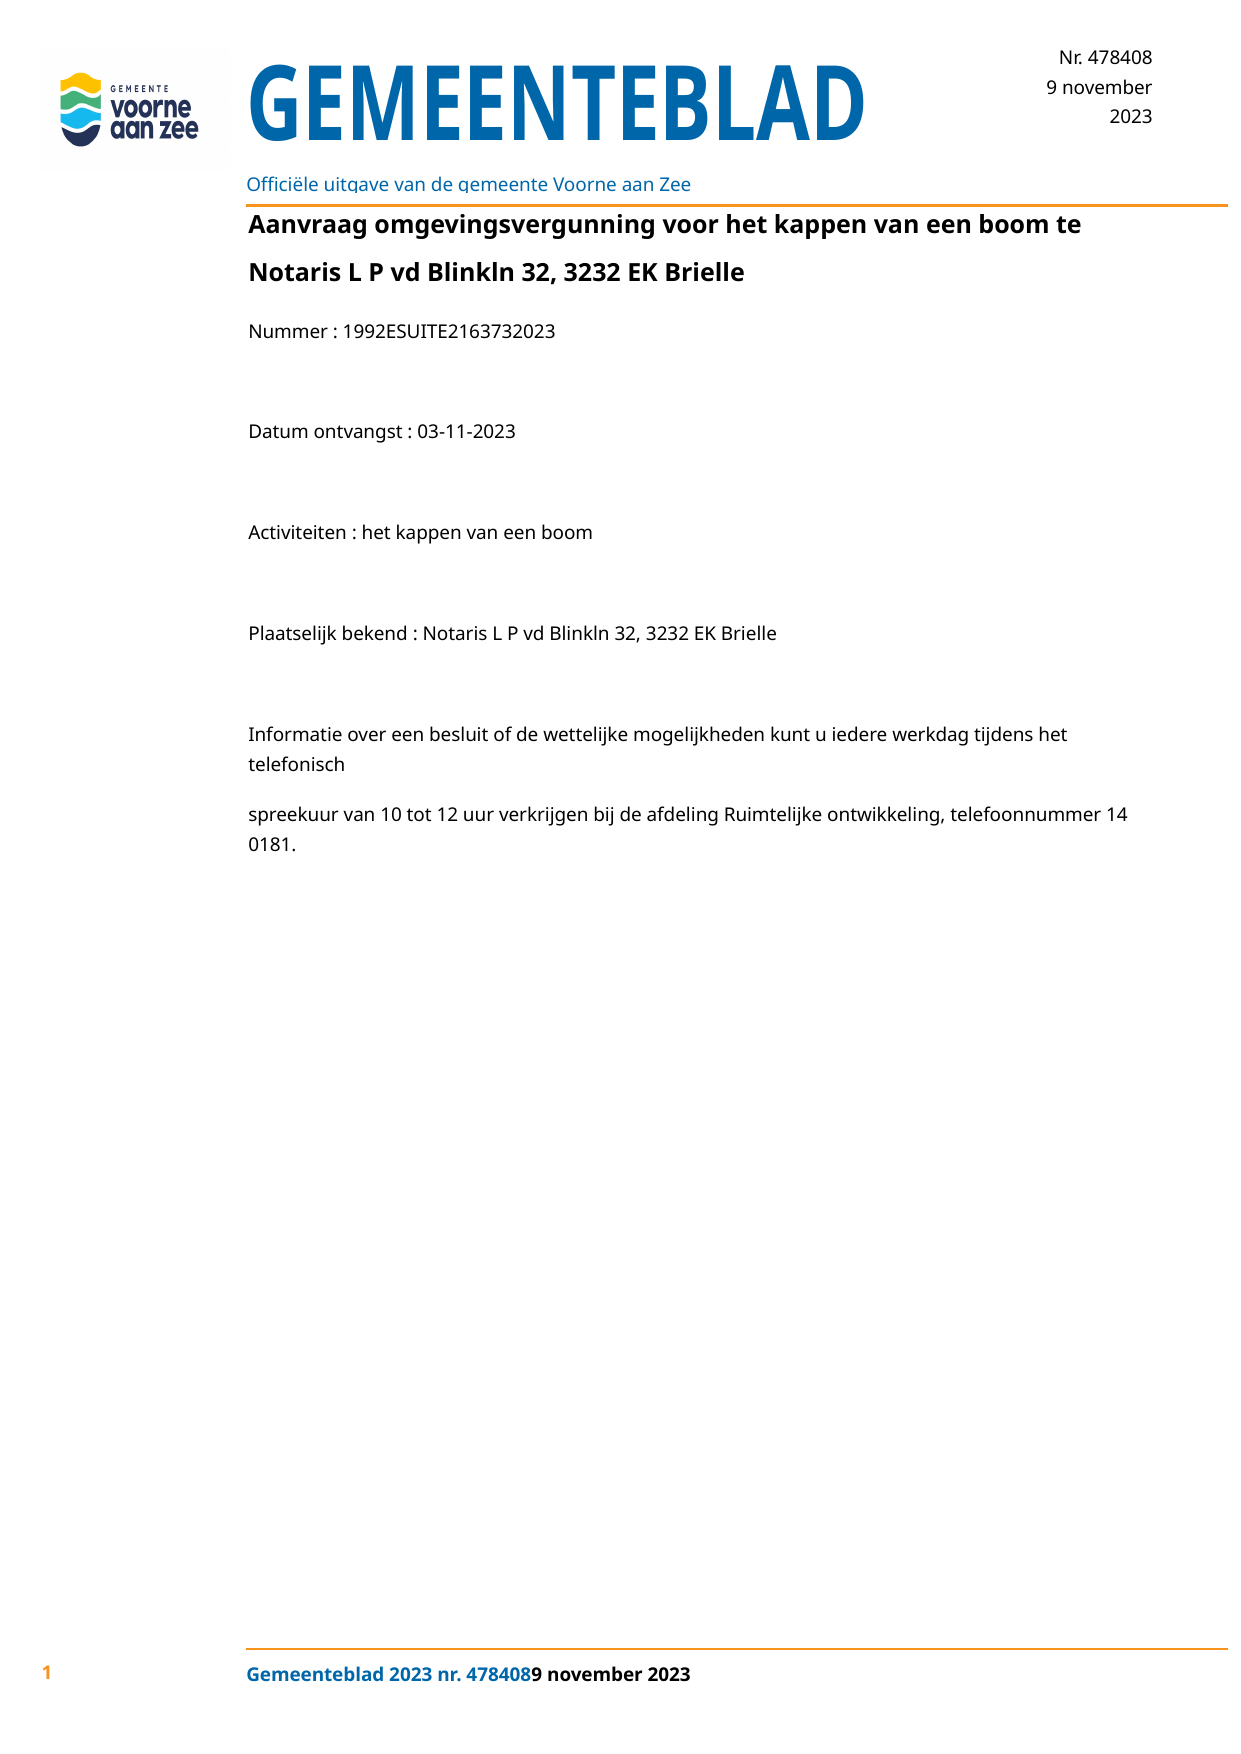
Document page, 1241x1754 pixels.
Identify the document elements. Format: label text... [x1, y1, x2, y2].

text spreekuur van 10 tot 12 uur verkrijgen bij de afdeling Ruimtelijke ontwikkeling, telefoonnummer 14 0181. [248, 801, 1152, 857]
text Activiteiten : het kappen van een boom [248, 519, 1152, 545]
text Plaatselijk bekend : Notaris L P vd Blinkln 32, 3232 EK Brielle [248, 620, 1152, 646]
text Aanvraag omgevingsvergunning voor het kappen van een boom te Notaris L P vd Blinkln 32, 3232 EK Brielle [248, 207, 1152, 288]
text Datum ontvangst : 03-11-2023 [248, 419, 1152, 444]
text Nummer : 1992ESUITE2163732023 [248, 318, 1152, 344]
picture [41, 47, 231, 172]
text Informatie over een besluit of de wettelijke mogelijkheden kunt u iedere werkdag tijdens het telefonisch [248, 721, 1152, 777]
